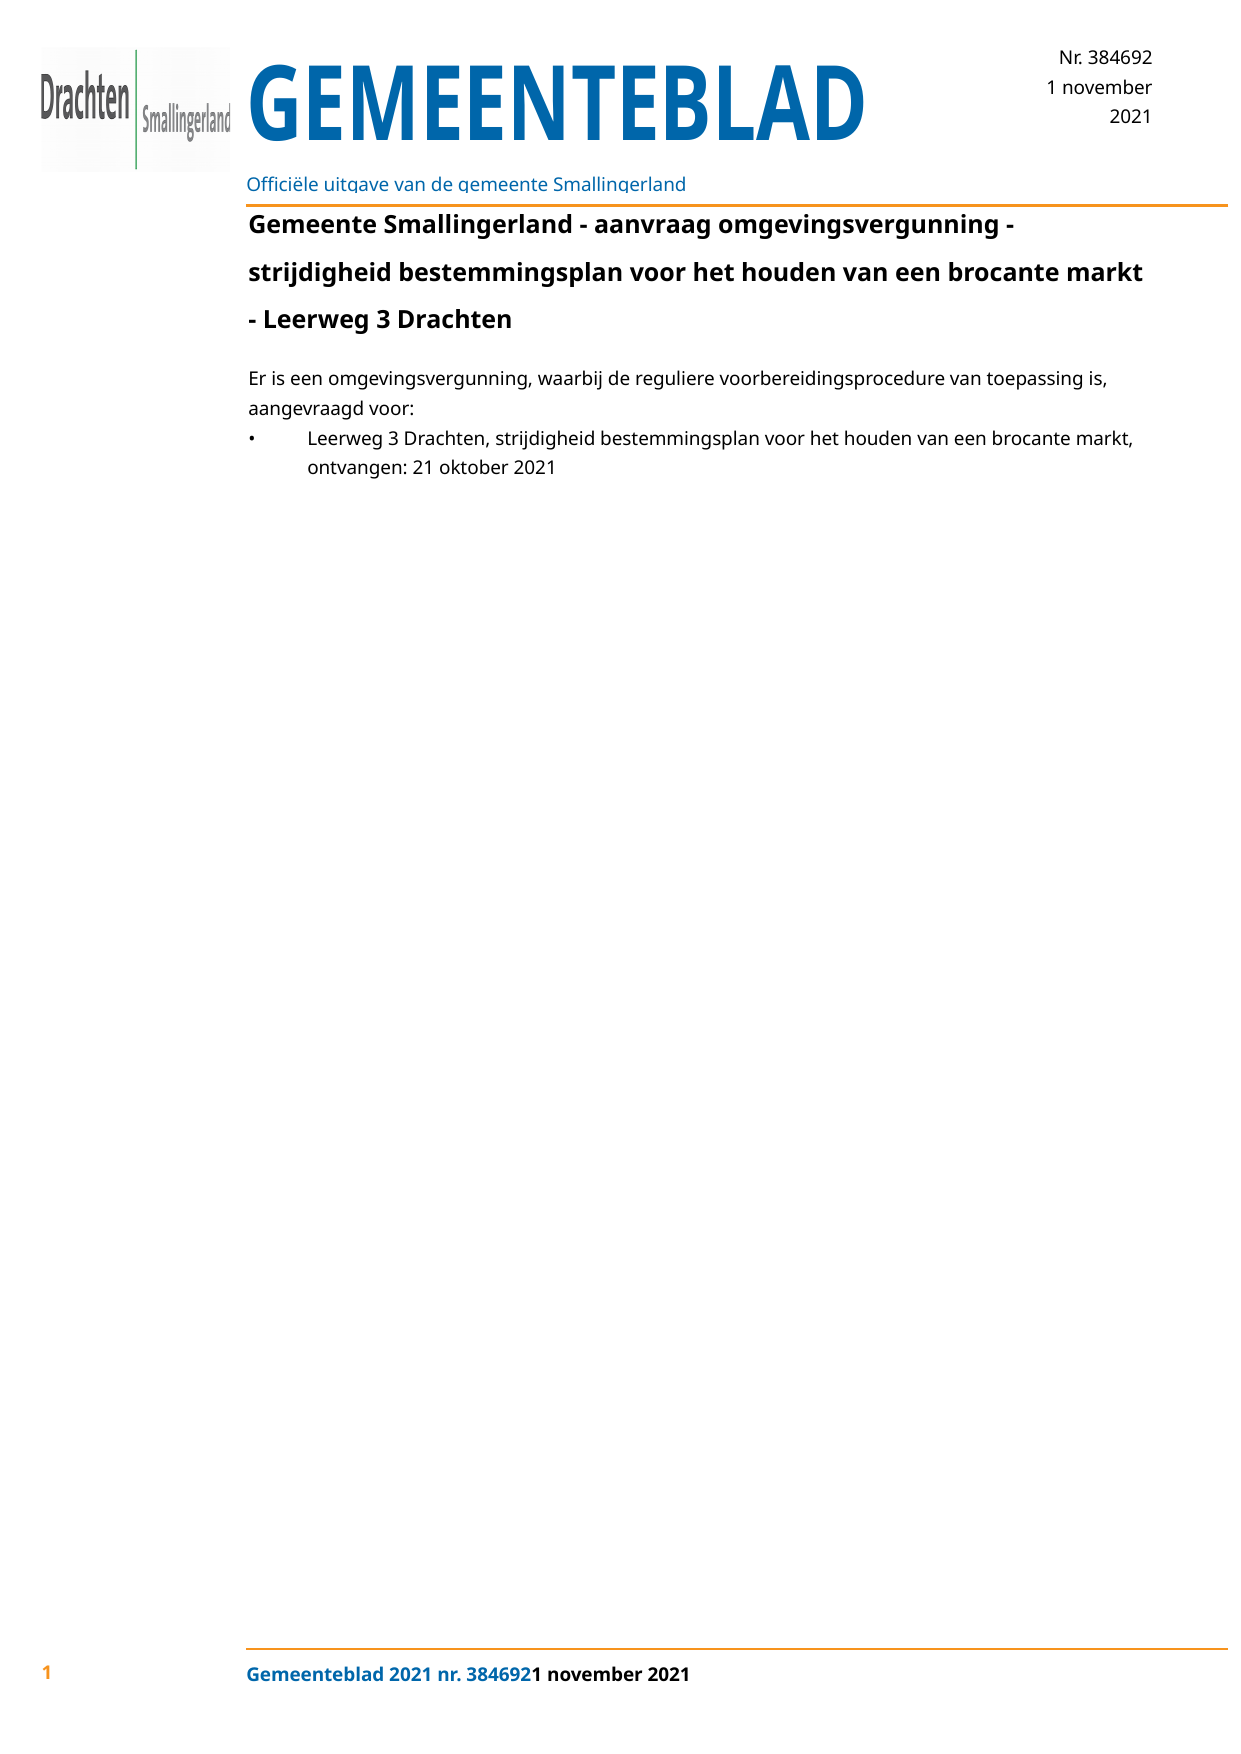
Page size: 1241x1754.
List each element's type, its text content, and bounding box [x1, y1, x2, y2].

list Leerweg 3 Drachten, strijdigheid bestemmingsplan voor het houden van een brocante markt, ontvangen: 21 oktober 2021 [248, 425, 1152, 480]
picture [41, 47, 231, 172]
text Er is een omgevingsvergunning, waarbij de reguliere voorbereidingsprocedure van toepassing is, aangevraagd voor: [248, 366, 1152, 421]
text Gemeente Smallingerland - aanvraag omgevingsvergunning - strijdigheid bestemmingsplan voor het houden van een brocante markt - Leerweg 3 Drachten [248, 207, 1152, 336]
